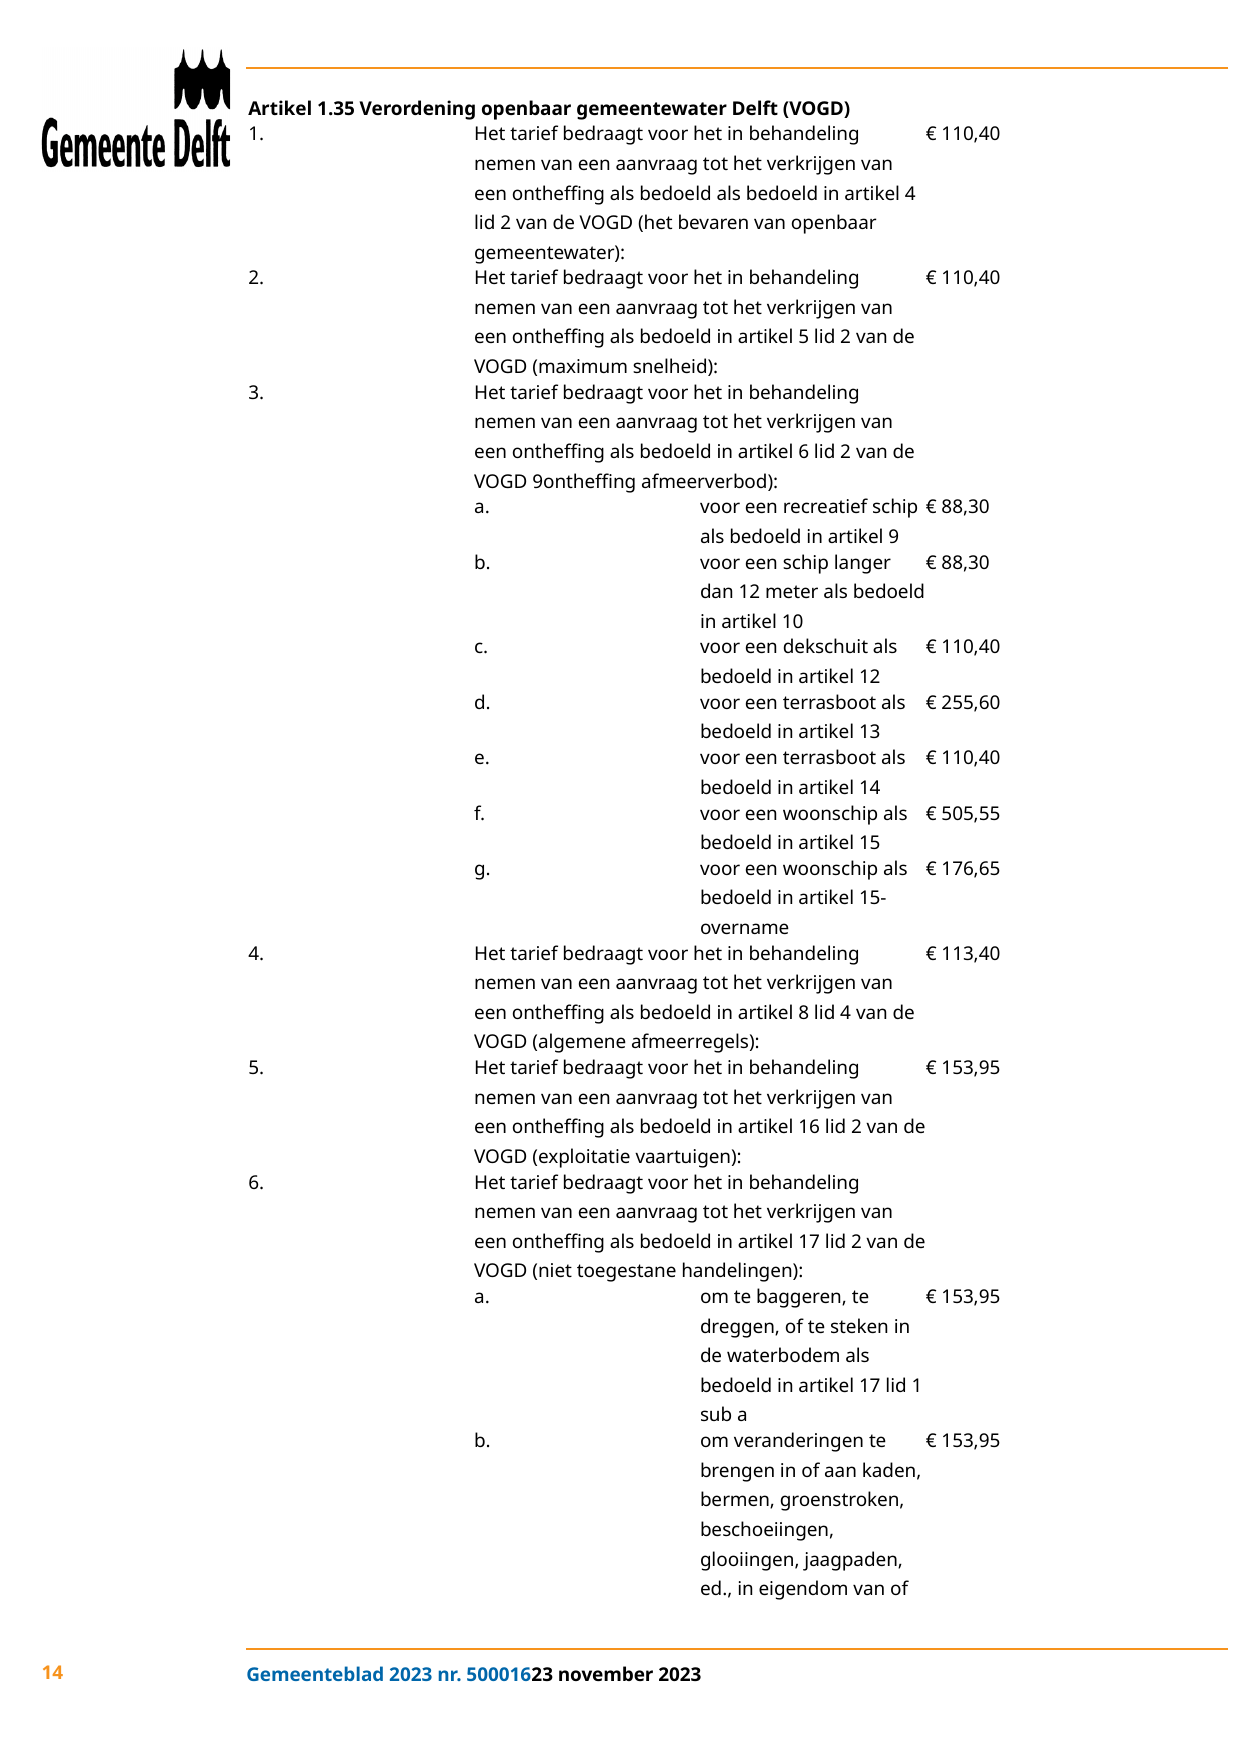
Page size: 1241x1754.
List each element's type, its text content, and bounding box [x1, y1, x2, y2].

table_cell d. [474, 689, 700, 744]
table_cell a. [474, 494, 700, 549]
table_cell 1. [248, 121, 474, 264]
table_cell € 110,40 [926, 121, 1152, 264]
table_cell [248, 1283, 474, 1427]
table_cell voor een woonschip als bedoeld in artikel 15 [700, 800, 926, 855]
table_cell f. [474, 800, 700, 855]
table_cell voor een terrasboot als bedoeld in artikel 14 [700, 744, 926, 800]
table_cell [248, 634, 474, 689]
table_cell € 153,95 [926, 1283, 1152, 1427]
table_cell voor een recreatief schip als bedoeld in artikel 9 [700, 494, 926, 549]
table_cell om te baggeren, te dreggen, of te steken in de waterbodem als bedoeld in artikel 17 lid 1 sub a [700, 1283, 926, 1427]
table_cell € 153,95 [926, 1054, 1152, 1169]
table_cell [248, 549, 474, 634]
table_cell Het tarief bedraagt voor het in behandeling nemen van een aanvraag tot het verkrijgen van een ontheffing als bedoeld in artikel 8 lid 4 van de VOGD (algemene afmeerregels): [474, 940, 926, 1054]
table_cell voor een terrasboot als bedoeld in artikel 13 [700, 689, 926, 744]
table_cell e. [474, 744, 700, 800]
table_cell € 110,40 [926, 634, 1152, 689]
table_cell voor een woonschip als bedoeld in artikel 15- overname [700, 855, 926, 940]
table_cell [248, 494, 474, 549]
table_cell € 88,30 [926, 494, 1152, 549]
table_cell Het tarief bedraagt voor het in behandeling nemen van een aanvraag tot het verkrijgen van een ontheffing als bedoeld in artikel 5 lid 2 van de VOGD (maximum snelheid): [474, 265, 926, 379]
table_cell € 110,40 [926, 265, 1152, 379]
table_cell b. [474, 1428, 700, 1601]
table_cell Het tarief bedraagt voor het in behandeling nemen van een aanvraag tot het verkrijgen van een ontheffing als bedoeld in artikel 17 lid 2 van de VOGD (niet toegestane handelingen): [474, 1169, 926, 1283]
table_cell € 110,40 [926, 744, 1152, 800]
table_cell b. [474, 549, 700, 634]
table_cell [248, 744, 474, 800]
table_cell [248, 689, 474, 744]
table_cell 3. [248, 379, 474, 493]
table_cell voor een schip langer dan 12 meter als bedoeld in artikel 10 [700, 549, 926, 634]
table_cell c. [474, 634, 700, 689]
table_cell € 176,65 [926, 855, 1152, 940]
picture [41, 47, 231, 172]
table_cell Het tarief bedraagt voor het in behandeling nemen van een aanvraag tot het verkrijgen van een ontheffing als bedoeld als bedoeld in artikel 4 lid 2 van de VOGD (het bevaren van openbaar gemeentewater): [474, 121, 926, 264]
table_cell [926, 379, 1152, 493]
table_cell voor een dekschuit als bedoeld in artikel 12 [700, 634, 926, 689]
table_cell om veranderingen te brengen in of aan kaden, bermen, groenstroken, beschoeiingen, glooiingen, jaagpaden, ed., in eigendom van of [700, 1428, 926, 1601]
table_cell [248, 1428, 474, 1601]
table_cell [926, 1169, 1152, 1283]
table_cell 2. [248, 265, 474, 379]
table_cell [248, 800, 474, 855]
table_cell Het tarief bedraagt voor het in behandeling nemen van een aanvraag tot het verkrijgen van een ontheffing als bedoeld in artikel 6 lid 2 van de VOGD 9ontheffing afmeerverbod): [474, 379, 926, 493]
table_cell € 153,95 [926, 1428, 1152, 1601]
table_cell Het tarief bedraagt voor het in behandeling nemen van een aanvraag tot het verkrijgen van een ontheffing als bedoeld in artikel 16 lid 2 van de VOGD (exploitatie vaartuigen): [474, 1054, 926, 1169]
table_cell 6. [248, 1169, 474, 1283]
table_cell g. [474, 855, 700, 940]
table_cell € 113,40 [926, 940, 1152, 1054]
table_cell 5. [248, 1054, 474, 1169]
table_cell [248, 855, 474, 940]
table_cell € 88,30 [926, 549, 1152, 634]
table_cell Artikel 1.35 Verordening openbaar gemeentewater Delft (VOGD) [248, 95, 1152, 121]
table_cell € 505,55 [926, 800, 1152, 855]
table_cell a. [474, 1283, 700, 1427]
table_cell 4. [248, 940, 474, 1054]
table_cell € 255,60 [926, 689, 1152, 744]
